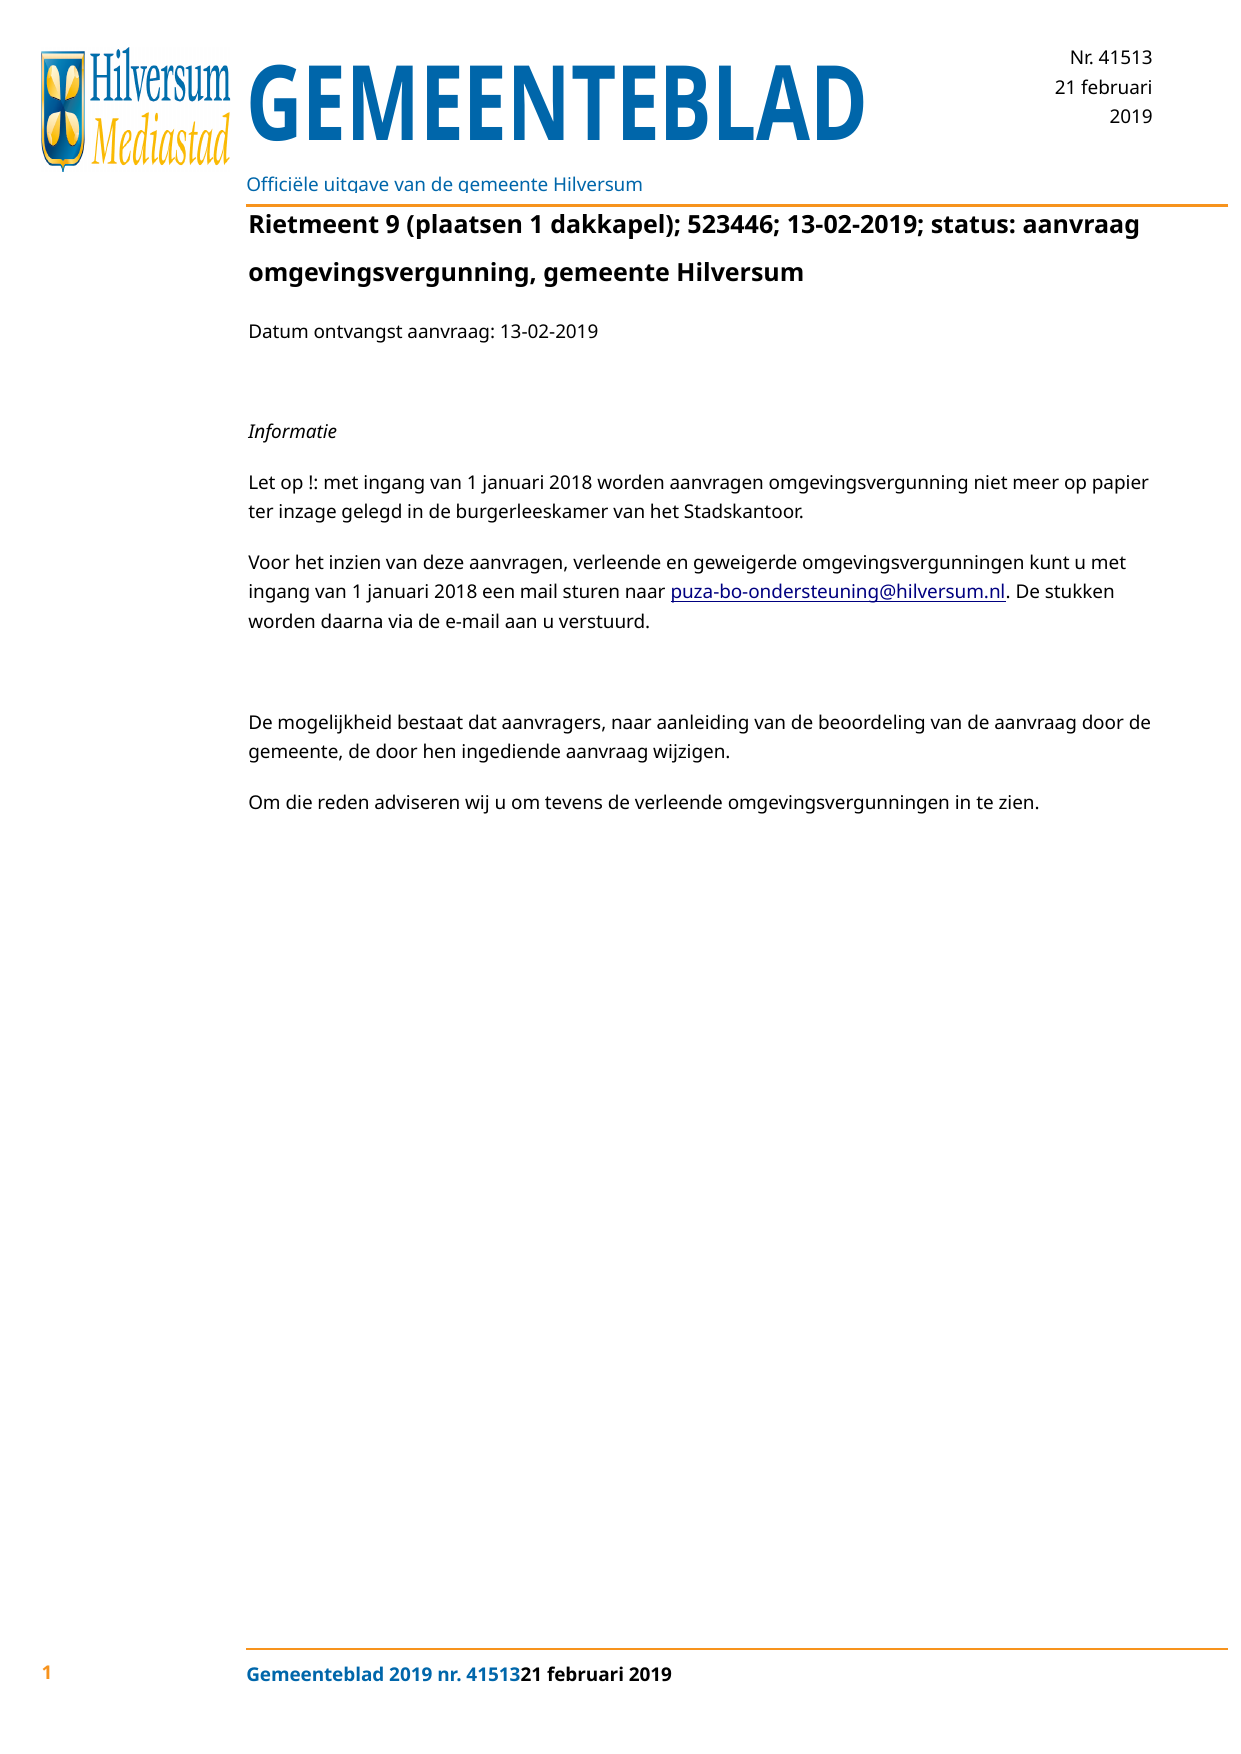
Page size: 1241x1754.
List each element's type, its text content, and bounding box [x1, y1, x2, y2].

text Om die reden adviseren wij u om tevens de verleende omgevingsvergunningen in te zien. [248, 789, 1152, 815]
text Rietmeent 9 (plaatsen 1 dakkapel); 523446; 13-02-2019; status: aanvraag omgevingsvergunning, gemeente Hilversum [248, 207, 1152, 288]
text Datum ontvangst aanvraag: 13-02-2019 [248, 318, 1152, 344]
text Voor het inzien van deze aanvragen, verleende en geweigerde omgevingsvergunningen kunt u met ingang van 1 januari 2018 een mail sturen naar puza-bo-ondersteuning@hilversum.nl. De stukken worden daarna via de e-mail aan u verstuurd. [248, 549, 1152, 634]
text Let op !: met ingang van 1 januari 2018 worden aanvragen omgevingsvergunning niet meer op papier ter inzage gelegd in de burgerleeskamer van het Stadskantoor. [248, 469, 1152, 524]
text Informatie [248, 419, 1152, 444]
picture [41, 47, 231, 172]
text De mogelijkheid bestaat dat aanvragers, naar aanleiding van de beoordeling van de aanvraag door de gemeente, de door hen ingediende aanvraag wijzigen. [248, 709, 1152, 764]
